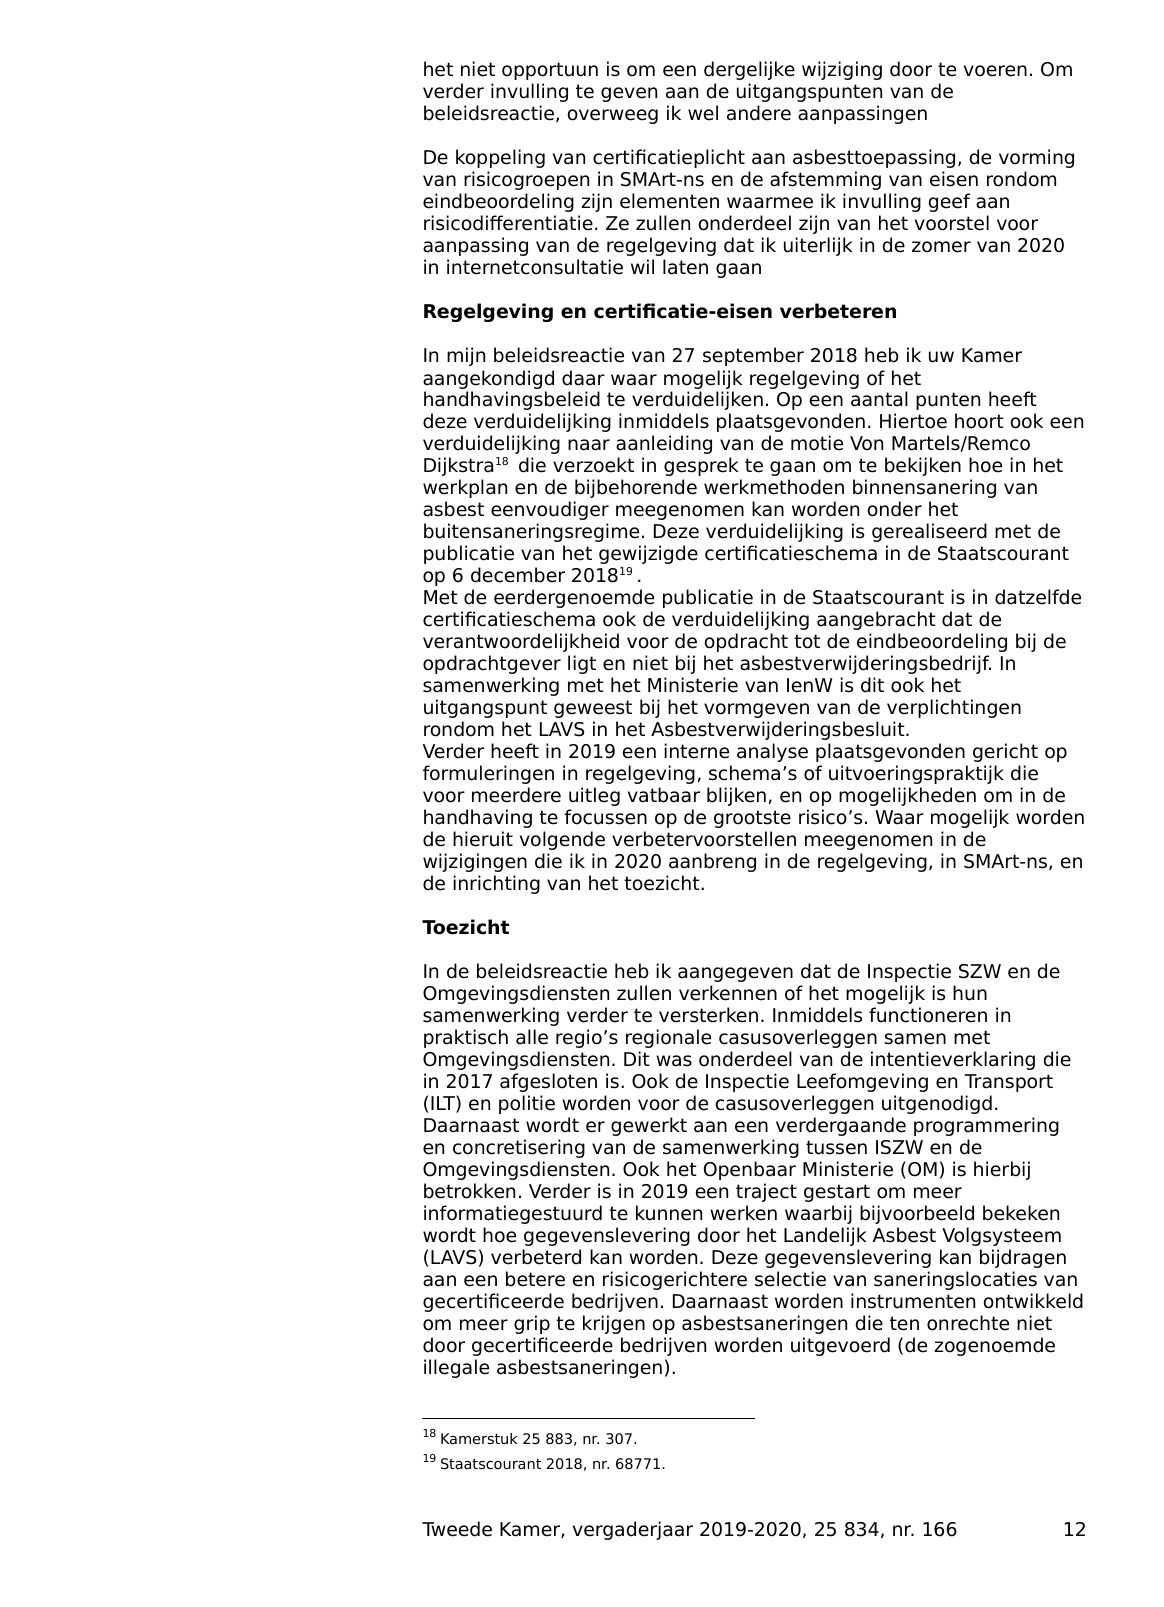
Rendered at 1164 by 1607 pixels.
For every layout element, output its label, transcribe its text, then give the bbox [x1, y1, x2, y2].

subtitle Regelgeving en certificatie-eisen verbeteren [422, 301, 1087, 323]
text De koppeling van certificatieplicht aan asbesttoepassing, de vorming van risicogroepen in SMArt-ns en de afstemming van eisen rondom eindbeoordeling zijn elementen waarmee ik invulling geef aan risicodifferentiatie. Ze zullen onderdeel zijn van het voorstel voor aanpassing van de regelgeving dat ik uiterlijk in de zomer van 2020 in internetconsultatie wil laten gaan [422, 147, 1087, 279]
text Kamerstuk 25 883, nr. 307. [422, 1427, 1087, 1449]
text Met de eerdergenoemde publicatie in de Staatscourant is in datzelfde certificatieschema ook de verduidelijking aangebracht dat de verantwoordelijkheid voor de opdracht tot de eindbeoordeling bij de opdrachtgever ligt en niet bij het asbestverwijderingsbedrijf. In samenwerking met het Ministerie van IenW is dit ook het uitgangspunt geweest bij het vormgeven van de verplichtingen rondom het LAVS in het Asbestverwijderingsbesluit. [422, 587, 1087, 741]
text Verder heeft in 2019 een interne analyse plaatsgevonden gericht op formuleringen in regelgeving, schema’s of uitvoeringspraktijk die voor meerdere uitleg vatbaar blijken, en op mogelijkheden om in de handhaving te focussen op de grootste risico’s. Waar mogelijk worden de hieruit volgende verbetervoorstellen meegenomen in de wijzigingen die ik in 2020 aanbreng in de regelgeving, in SMArt-ns, en de inrichting van het toezicht. [422, 741, 1087, 895]
text In mijn beleidsreactie van 27 september 2018 heb ik uw Kamer aangekondigd daar waar mogelijk regelgeving of het handhavingsbeleid te verduidelijken. Op een aantal punten heeft deze verduidelijking inmiddels plaatsgevonden. Hiertoe hoort ook een verduidelijking naar aanleiding van de motie Von Martels/Remco Dijkstra die verzoekt in gesprek te gaan om te bekijken hoe in het werkplan en de bijbehorende werkmethoden binnensanering van asbest eenvoudiger meegenomen kan worden onder het buitensaneringsregime. Deze verduidelijking is gerealiseerd met de publicatie van het gewijzigde certificatieschema in de Staatscourant op 6 december 2018. [422, 345, 1087, 587]
text het niet opportuun is om een dergelijke wijziging door te voeren. Om verder invulling te geven aan de uitgangspunten van de beleidsreactie, overweeg ik wel andere aanpassingen [422, 59, 1087, 125]
text Staatscourant 2018, nr. 68771. [422, 1452, 1087, 1474]
text In de beleidsreactie heb ik aangegeven dat de Inspectie SZW en de Omgevingsdiensten zullen verkennen of het mogelijk is hun samenwerking verder te versterken. Inmiddels functioneren in praktisch alle regio’s regionale casusoverleggen samen met Omgevingsdiensten. Dit was onderdeel van de intentieverklaring die in 2017 afgesloten is. Ook de Inspectie Leefomgeving en Transport (ILT) en politie worden voor de casusoverleggen uitgenodigd. Daarnaast wordt er gewerkt aan een verdergaande programmering en concretisering van de samenwerking tussen ISZW en de Omgevingsdiensten. Ook het Openbaar Ministerie (OM) is hierbij betrokken. Verder is in 2019 een traject gestart om meer informatiegestuurd te kunnen werken waarbij bijvoorbeeld bekeken wordt hoe gegevenslevering door het Landelijk Asbest Volgsysteem (LAVS) verbeterd kan worden. Deze gegevenslevering kan bijdragen aan een betere en risicogerichtere selectie van saneringslocaties van gecertificeerde bedrijven. Daarnaast worden instrumenten ontwikkeld om meer grip te krijgen op asbestsaneringen die ten onrechte niet door gecertificeerde bedrijven worden uitgevoerd (de zogenoemde illegale asbestsaneringen). [422, 961, 1087, 1379]
subtitle Toezicht [422, 917, 1087, 939]
